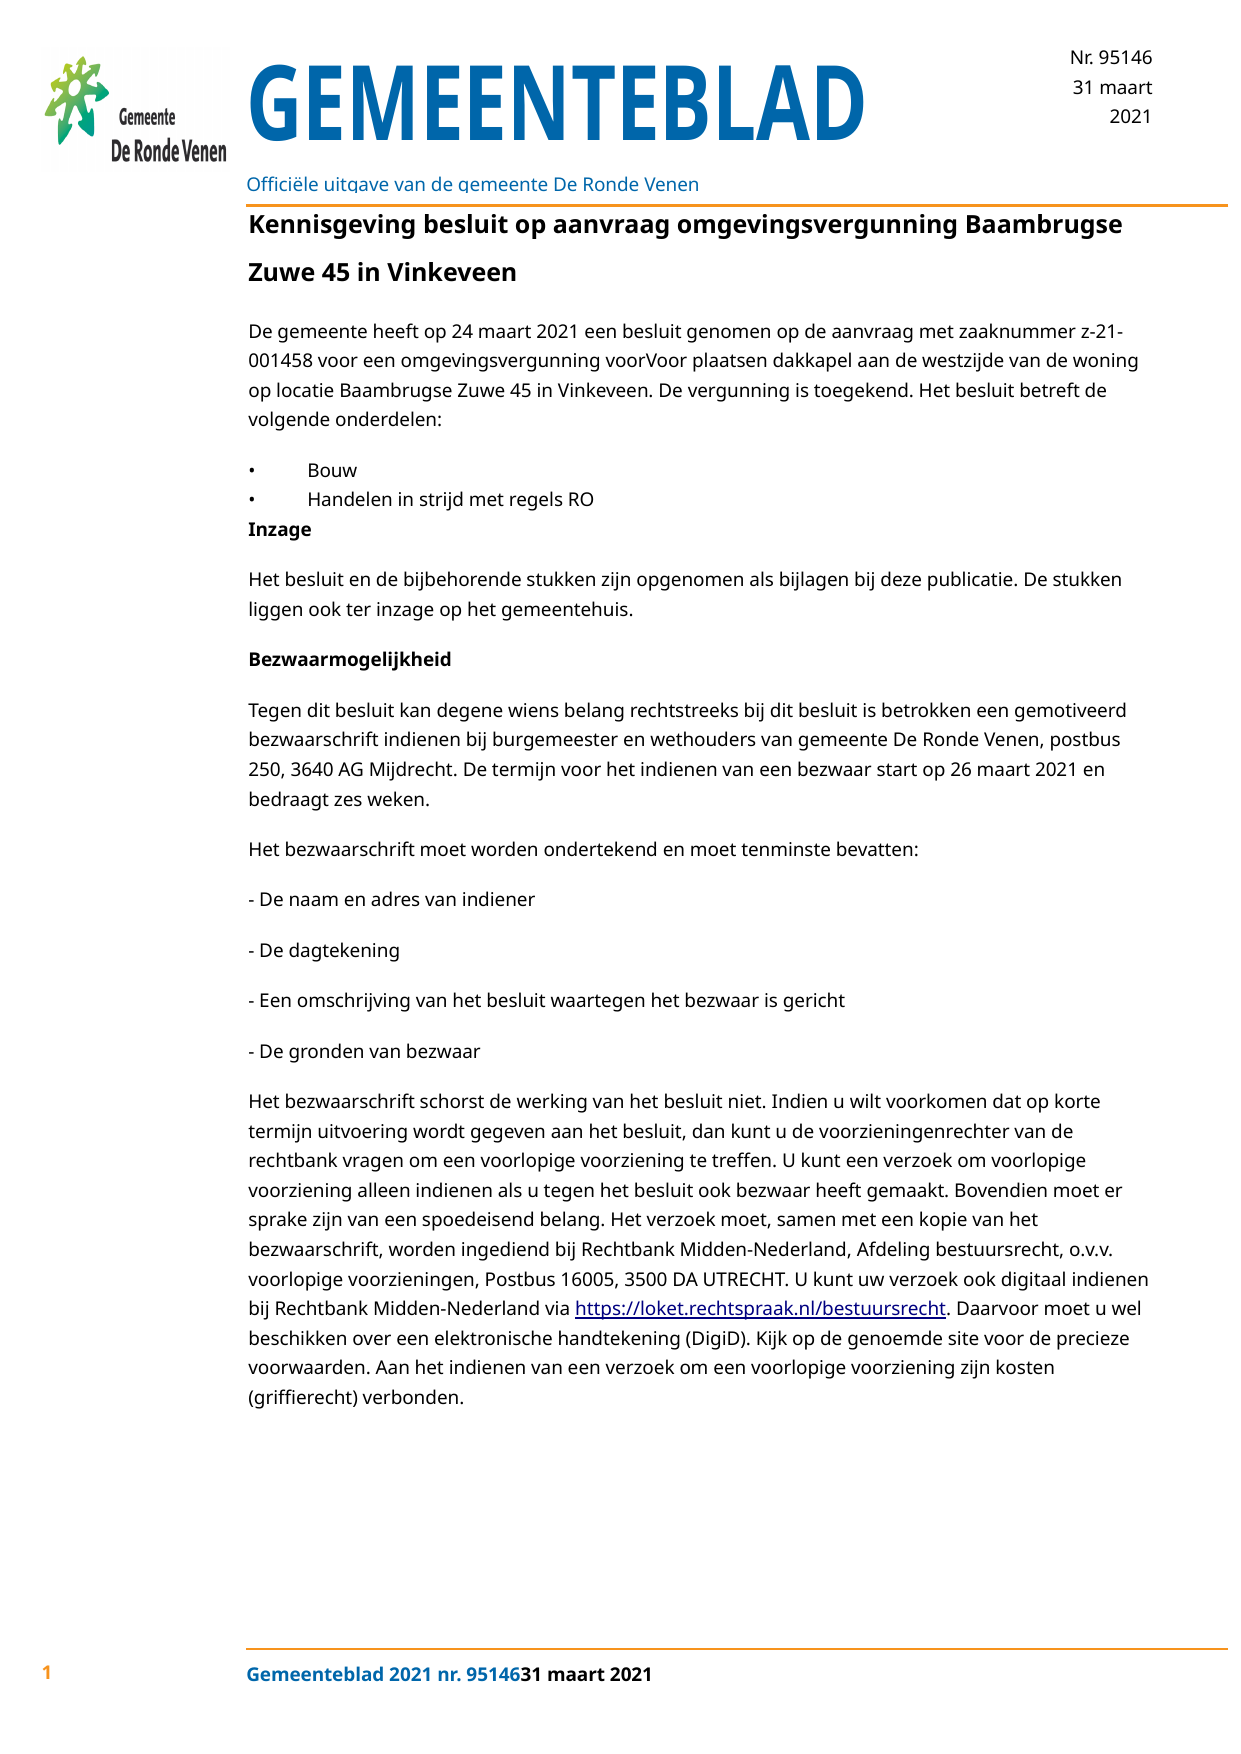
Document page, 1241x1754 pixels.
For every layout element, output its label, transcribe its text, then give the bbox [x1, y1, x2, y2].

text Kennisgeving besluit op aanvraag omgevingsvergunning Baambrugse Zuwe 45 in Vinkeveen [248, 207, 1152, 288]
list Bouw [248, 457, 1152, 483]
picture [41, 47, 231, 172]
text Inzage [248, 516, 1152, 542]
text De gemeente heeft op 24 maart 2021 een besluit genomen op de aanvraag met zaaknummer z-21-001458 voor een omgevingsvergunning voorVoor plaatsen dakkapel aan de westzijde van de woning op locatie Baambrugse Zuwe 45 in Vinkeveen. De vergunning is toegekend. Het besluit betreft de volgende onderdelen: [248, 318, 1152, 432]
text - De gronden van bezwaar [248, 1038, 1152, 1064]
text - De naam en adres van indiener [248, 887, 1152, 912]
text Tegen dit besluit kan degene wiens belang rechtstreeks bij dit besluit is betrokken een gemotiveerd bezwaarschrift indienen bij burgemeester en wethouders van gemeente De Ronde Venen, postbus 250, 3640 AG Mijdrecht. De termijn voor het indienen van een bezwaar start op 26 maart 2021 en bedraagt zes weken. [248, 697, 1152, 812]
text - Een omschrijving van het besluit waartegen het bezwaar is gericht [248, 987, 1152, 1013]
text Het bezwaarschrift schorst de werking van het besluit niet. Indien u wilt voorkomen dat op korte termijn uitvoering wordt gegeven aan het besluit, dan kunt u de voorzieningenrechter van de rechtbank vragen om een voorlopige voorziening te treffen. U kunt een verzoek om voorlopige voorziening alleen indienen als u tegen het besluit ook bezwaar heeft gemaakt. Bovendien moet er sprake zijn van een spoedeisend belang. Het verzoek moet, samen met een kopie van het bezwaarschrift, worden ingediend bij Rechtbank Midden-Nederland, Afdeling bestuursrecht, o.v.v. voorlopige voorzieningen, Postbus 16005, 3500 DA UTRECHT. U kunt uw verzoek ook digitaal indienen bij Rechtbank Midden-Nederland via https://loket.rechtspraak.nl/bestuursrecht. Daarvoor moet u wel beschikken over een elektronische handtekening (DigiD). Kijk op de genoemde site voor de precieze voorwaarden. Aan het indienen van een verzoek om een voorlopige voorziening zijn kosten (griffierecht) verbonden. [248, 1088, 1152, 1410]
text Bezwaarmogelijkheid [248, 647, 1152, 672]
text - De dagtekening [248, 937, 1152, 963]
text Het besluit en de bijbehorende stukken zijn opgenomen als bijlagen bij deze publicatie. De stukken liggen ook ter inzage op het gemeentehuis. [248, 567, 1152, 622]
text Het bezwaarschrift moet worden ondertekend en moet tenminste bevatten: [248, 836, 1152, 862]
list Handelen in strijd met regels RO [248, 487, 1152, 512]
